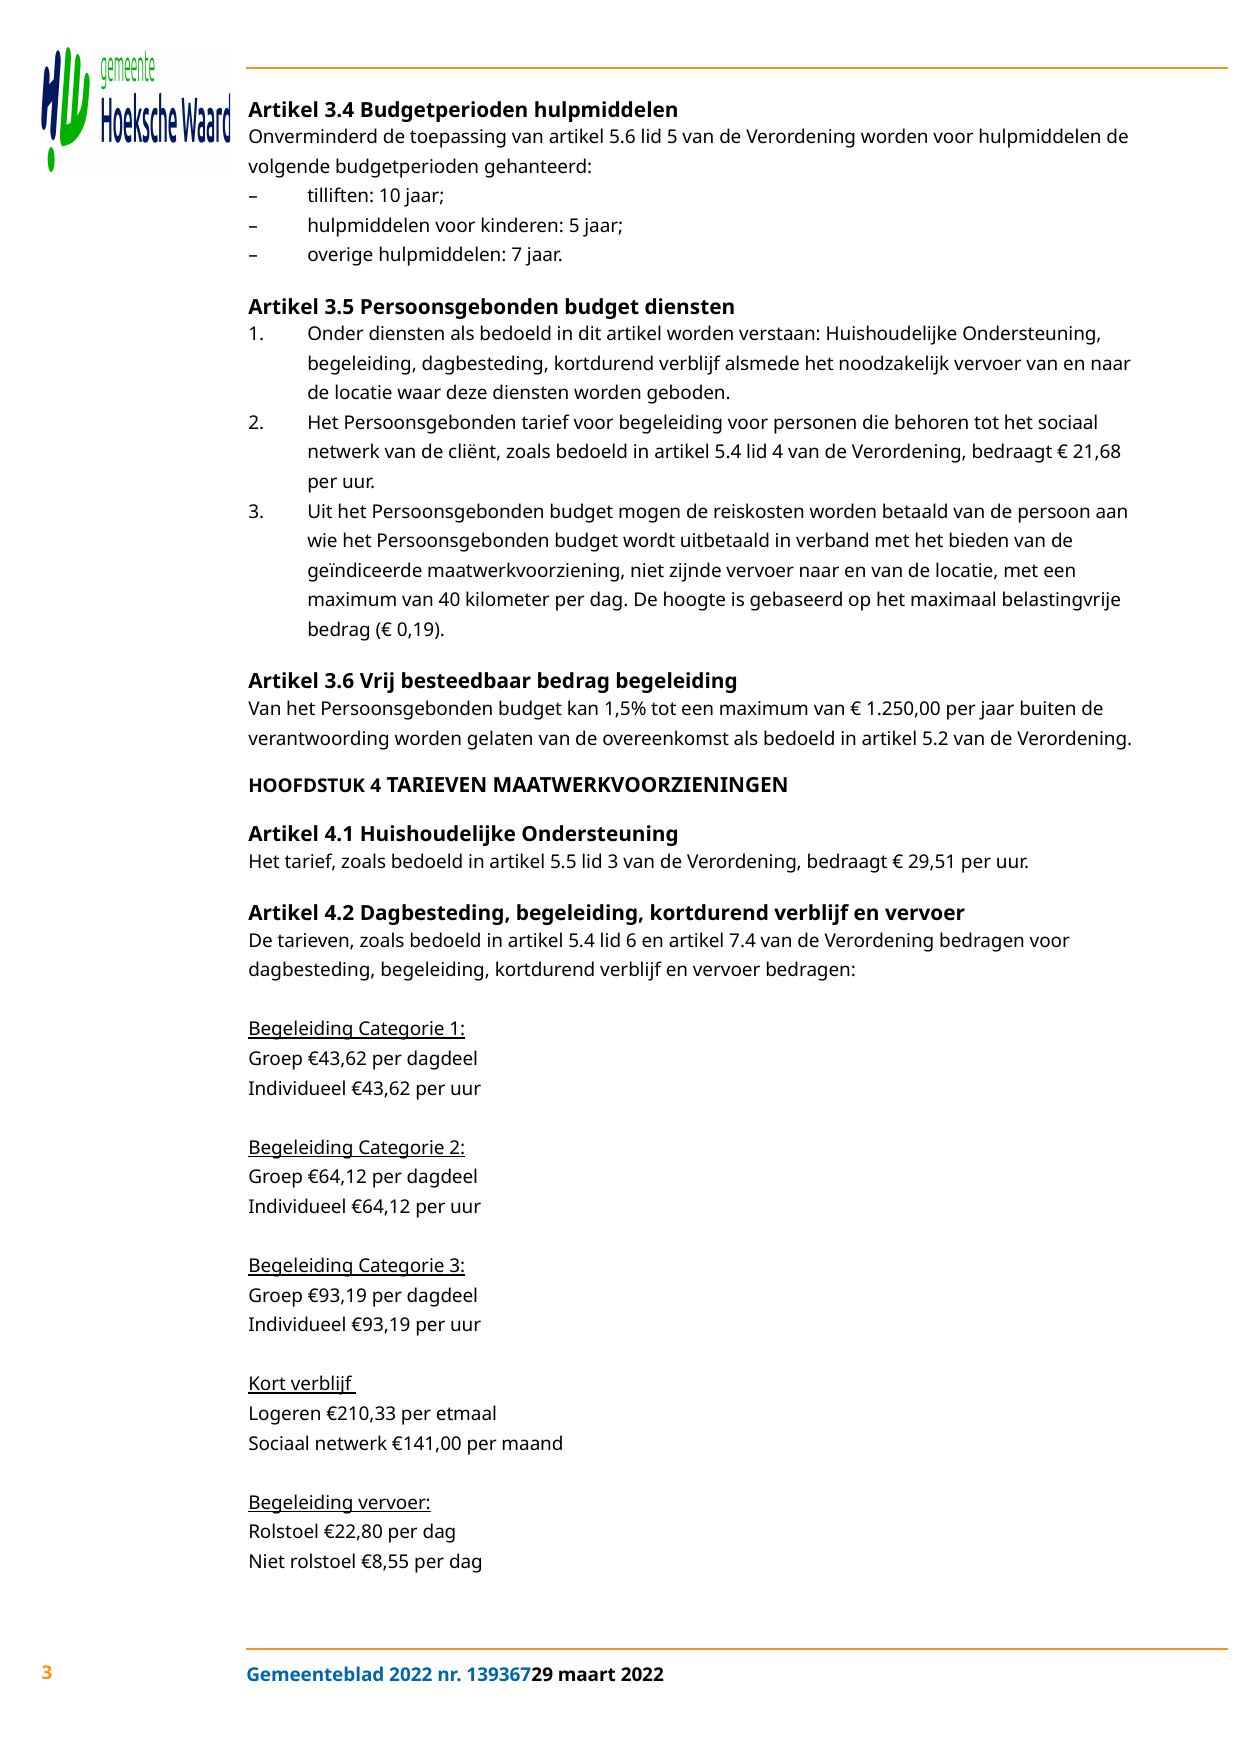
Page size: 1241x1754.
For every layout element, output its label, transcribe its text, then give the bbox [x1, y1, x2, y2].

text Sociaal netwerk €141,00 per maand [248, 1430, 1152, 1456]
list Het Persoonsgebonden tarief voor begeleiding voor personen die behoren tot het sociaal netwerk van de cliënt, zoals bedoeld in artikel 5.4 lid 4 van de Verordening, bedraagt € 21,68 per uur. [248, 409, 1152, 494]
text Logeren €210,33 per etmaal [248, 1400, 1152, 1426]
list overige hulpmiddelen: 7 jaar. [248, 242, 1152, 267]
text Rolstoel €22,80 per dag [248, 1518, 1152, 1544]
text Onverminderd de toepassing van artikel 5.6 lid 5 van de Verordening worden voor hulpmiddelen de volgende budgetperioden gehanteerd: [248, 123, 1152, 178]
text Niet rolstoel €8,55 per dag [248, 1548, 1152, 1574]
picture [41, 47, 231, 172]
text Individueel €93,19 per uur [248, 1311, 1152, 1337]
text Begeleiding vervoer: [248, 1489, 1152, 1515]
text Artikel 4.2 Dagbesteding, begeleiding, kortdurend verblijf en vervoer [248, 898, 1152, 927]
text Artikel 4.1 Huishoudelijke Ondersteuning [248, 819, 1152, 848]
text Groep €93,19 per dagdeel [248, 1282, 1152, 1308]
list Uit het Persoonsgebonden budget mogen de reiskosten worden betaald van de persoon aan wie het Persoonsgebonden budget wordt uitbetaald in verband met het bieden van de geïndiceerde maatwerkvoorziening, niet zijnde vervoer naar en van de locatie, met een maximum van 40 kilometer per dag. De hoogte is gebaseerd op het maximaal belastingvrije bedrag (€ 0,19). [248, 498, 1152, 642]
text Individueel €64,12 per uur [248, 1193, 1152, 1219]
text Artikel 3.6 Vrij besteedbaar bedrag begeleiding [248, 667, 1152, 695]
text Begeleiding Categorie 1: [248, 1016, 1152, 1041]
list tilliften: 10 jaar; [248, 182, 1152, 208]
text Artikel 3.5 Persoonsgebonden budget diensten [248, 292, 1152, 320]
list Onder diensten als bedoeld in dit artikel worden verstaan: Huishoudelijke Ondersteuning, begeleiding, dagbesteding, kortdurend verblijf alsmede het noodzakelijk vervoer van en naar de locatie waar deze diensten worden geboden. [248, 320, 1152, 405]
text Begeleiding Categorie 3: [248, 1252, 1152, 1278]
text Groep €64,12 per dagdeel [248, 1163, 1152, 1189]
text Groep €43,62 per dagdeel [248, 1045, 1152, 1071]
text HOOFDSTUK 4 TARIEVEN MAATWERKVOORZIENINGEN [248, 770, 1152, 799]
text Van het Persoonsgebonden budget kan 1,5% tot een maximum van € 1.250,00 per jaar buiten de verantwoording worden gelaten van de overeenkomst als bedoeld in artikel 5.2 van de Verordening. [248, 695, 1152, 750]
text Begeleiding Categorie 2: [248, 1134, 1152, 1160]
text Kort verblijf [248, 1371, 1152, 1396]
text Artikel 3.4 Budgetperioden hulpmiddelen [248, 95, 1152, 123]
list hulpmiddelen voor kinderen: 5 jaar; [248, 212, 1152, 238]
text Individueel €43,62 per uur [248, 1075, 1152, 1101]
text De tarieven, zoals bedoeld in artikel 5.4 lid 6 en artikel 7.4 van de Verordening bedragen voor dagbesteding, begeleiding, kortdurend verblijf en vervoer bedragen: [248, 927, 1152, 982]
text Het tarief, zoals bedoeld in artikel 5.5 lid 3 van de Verordening, bedraagt € 29,51 per uur. [248, 848, 1152, 874]
